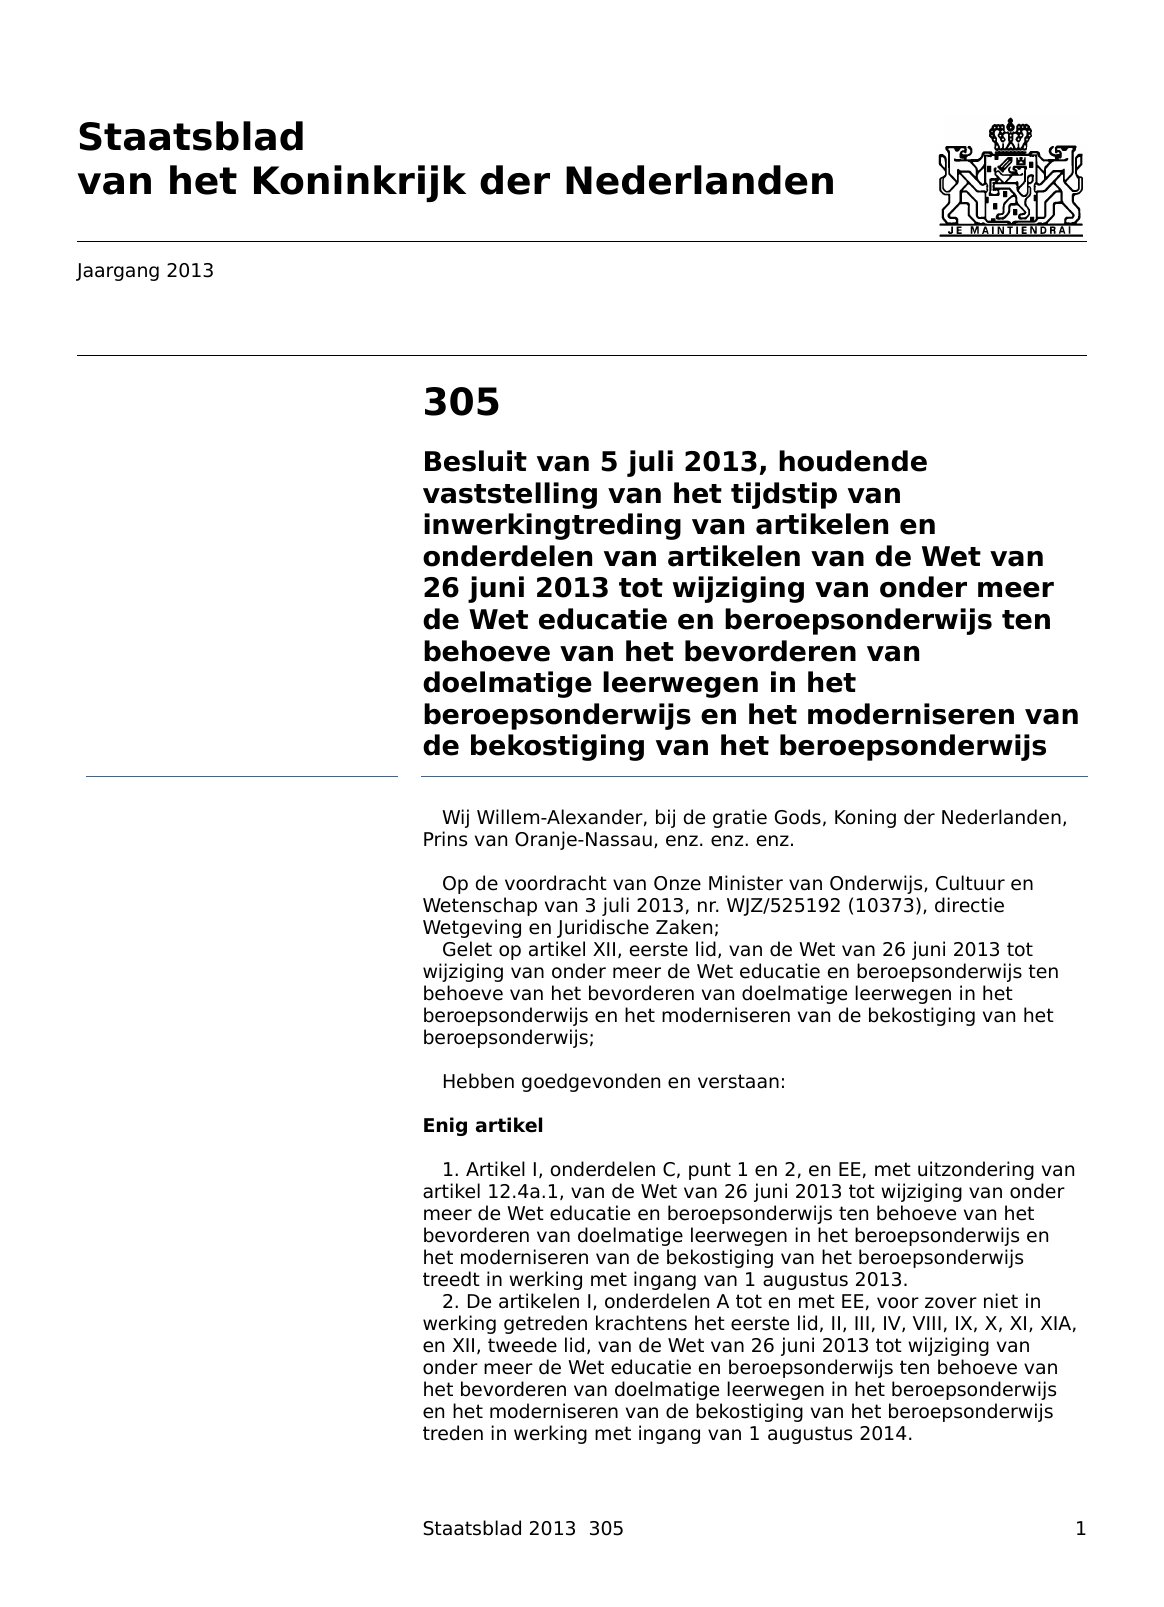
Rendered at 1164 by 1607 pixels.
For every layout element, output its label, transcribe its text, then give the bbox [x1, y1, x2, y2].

text Hebben goedgevonden en verstaan: [422, 1071, 1087, 1093]
text 1. Artikel I, onderdelen C, punt 1 en 2, en EE, met uitzondering van artikel 12.4a.1, van de Wet van 26 juni 2013 tot wijziging van onder meer de Wet educatie en beroepsonderwijs ten behoeve van het bevorderen van doelmatige leerwegen in het beroepsonderwijs en het moderniseren van de bekostiging van het beroepsonderwijs treedt in werking met ingang van 1 augustus 2013. [422, 1159, 1087, 1291]
text 2. De artikelen I, onderdelen A tot en met EE, voor zover niet in werking getreden krachtens het eerste lid, II, III, IV, VIII, IX, X, XI, XIA, en XII, tweede lid, van de Wet van 26 juni 2013 tot wijziging van onder meer de Wet educatie en beroepsonderwijs ten behoeve van het bevorderen van doelmatige leerwegen in het beroepsonderwijs en het moderniseren van de bekostiging van het beroepsonderwijs treden in werking met ingang van 1 augustus 2014. [422, 1291, 1087, 1445]
table_header [886, 100, 1087, 241]
text Gelet op artikel XII, eerste lid, van de Wet van 26 juni 2013 tot wijziging van onder meer de Wet educatie en beroepsonderwijs ten behoeve van het bevorderen van doelmatige leerwegen in het beroepsonderwijs en het moderniseren van de bekostiging van het beroepsonderwijs; [422, 939, 1087, 1048]
text Op de voordracht van Onze Minister van Onderwijs, Cultuur en Wetenschap van 3 juli 2013, nr. WJZ/525192 (10373), directie Wetgeving en Juridische Zaken; [422, 873, 1087, 939]
subtitle Enig artikel [422, 1115, 1087, 1137]
table_header Staatsblad van het Koninkrijk der Nederlanden [77, 100, 886, 241]
subtitle 305 [422, 381, 1087, 424]
picture [936, 115, 1087, 240]
text Wij Willem-Alexander, bij de gratie Gods, Koning der Nederlanden, Prins van Oranje-Nassau, enz. enz. enz. [422, 807, 1087, 851]
text Besluit van 5 juli 2013, houdende vaststelling van het tijdstip van inwerkingtreding van artikelen en onderdelen van artikelen van de Wet van 26 juni 2013 tot wijziging van onder meer de Wet educatie en beroepsonderwijs ten behoeve van het bevorderen van doelmatige leerwegen in het beroepsonderwijs en het moderniseren van de bekostiging van het beroepsonderwijs [422, 447, 1087, 762]
table_cell Jaargang 2013 [77, 242, 1087, 355]
